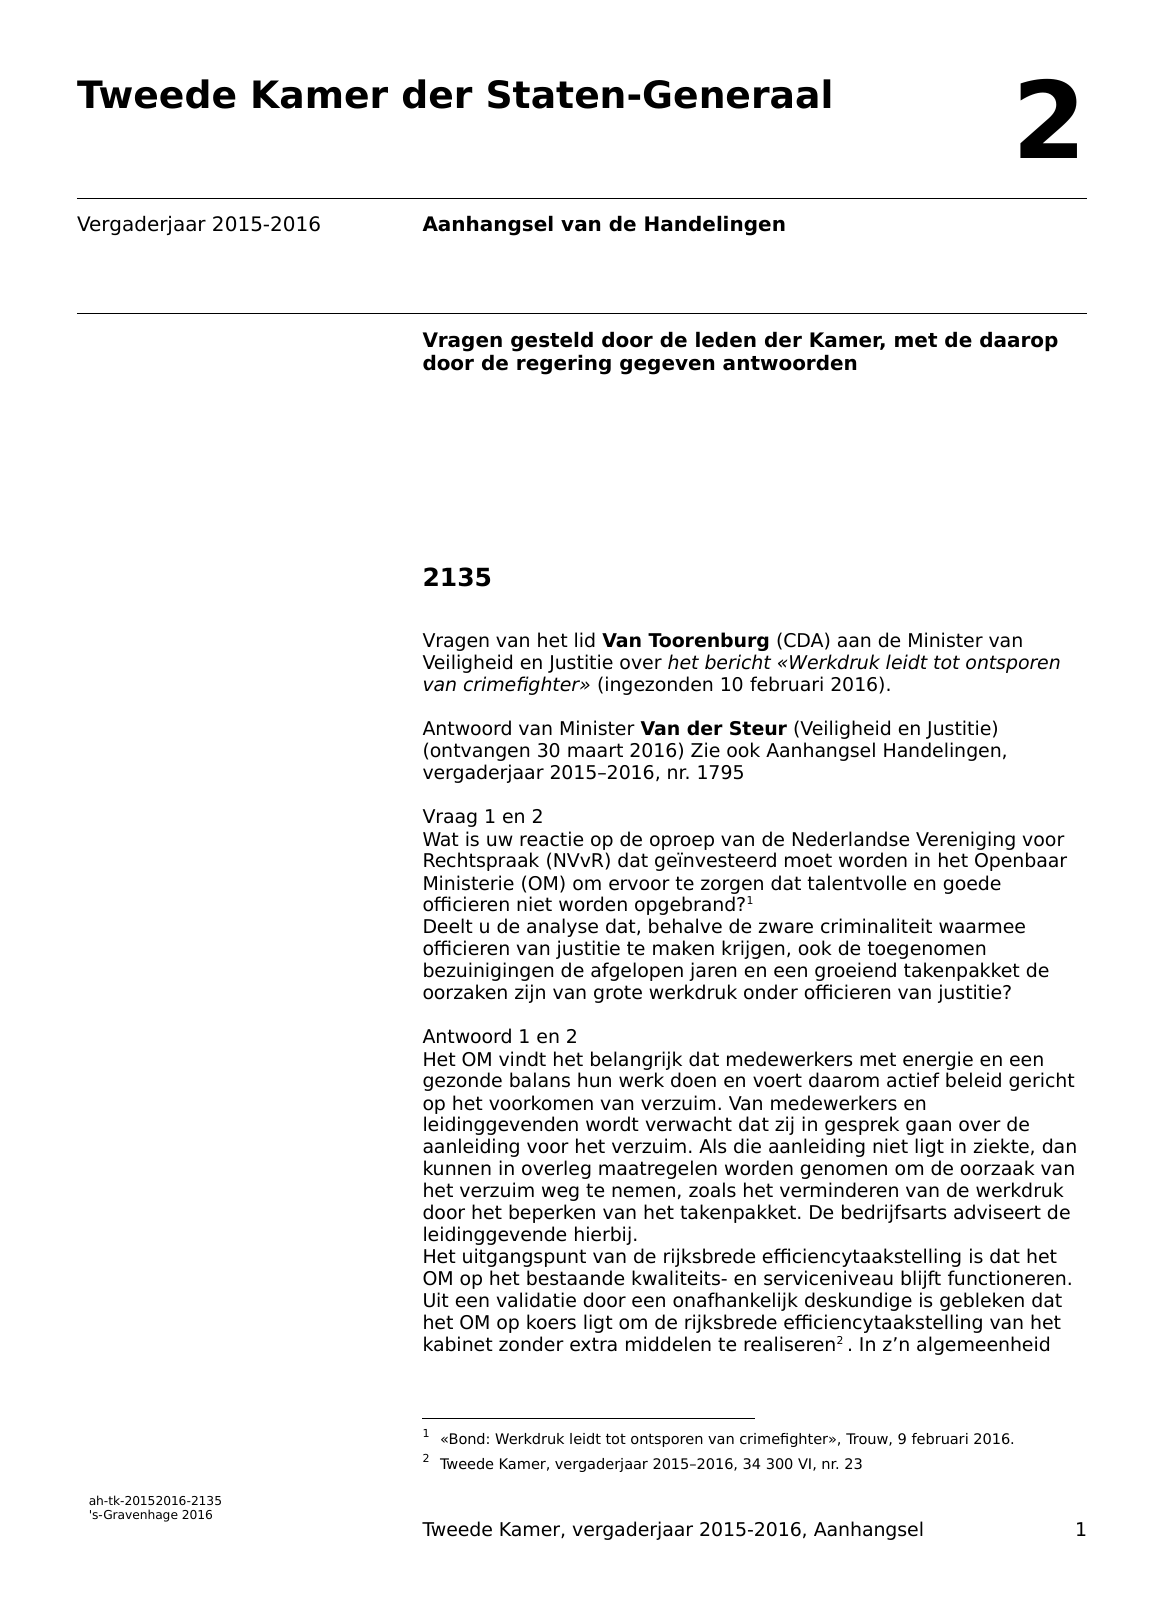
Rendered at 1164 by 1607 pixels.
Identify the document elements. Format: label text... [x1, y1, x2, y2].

text Deelt u de analyse dat, behalve de zware criminaliteit waarmee officieren van justitie te maken krijgen, ook de toegenomen bezuinigingen de afgelopen jaren en een groeiend takenpakket de oorzaken zijn van grote werkdruk onder officieren van justitie? [422, 916, 1087, 1004]
text ah-tk-20152016-2135 [88, 1494, 323, 1508]
text Tweede Kamer, vergaderjaar 2015–2016, 34 300 VI, nr. 23 [422, 1452, 1087, 1474]
text «Bond: Werkdruk leidt tot ontsporen van crimefighter», Trouw, 9 februari 2016. [422, 1427, 1087, 1449]
text Antwoord van Minister Van der Steur (Veiligheid en Justitie) (ontvangen 30 maart 2016) Zie ook Aanhangsel Handelingen, vergaderjaar 2015–2016, nr. 1795 [422, 718, 1087, 784]
text Het uitgangspunt van de rijksbrede efficiencytaakstelling is dat het OM op het bestaande kwaliteits- en serviceniveau blijft functioneren. Uit een validatie door een onafhankelijk deskundige is gebleken dat het OM op koers ligt om de rijksbrede efficiencytaakstelling van het kabinet zonder extra middelen te realiseren. In z’n algemeenheid [422, 1246, 1087, 1356]
text Vragen van het lid Van Toorenburg (CDA) aan de Minister van Veiligheid en Justitie over het bericht «Werkdruk leidt tot ontsporen van crimefighter» (ingezonden 10 februari 2016). [422, 630, 1087, 696]
text Vraag 1 en 2 [422, 806, 1087, 828]
text 's-Gravenhage 2016 [88, 1508, 323, 1522]
text Antwoord 1 en 2 [422, 1026, 1087, 1048]
table_cell Aanhangsel van de Handelingen [422, 199, 1087, 313]
table_header 2 [886, 59, 1087, 198]
table_cell Vergaderjaar 2015-2016 [77, 199, 422, 313]
text 2135 [422, 563, 1087, 592]
table_cell [77, 314, 422, 375]
text Wat is uw reactie op de oproep van de Nederlandse Vereniging voor Rechtspraak (NVvR) dat geïnvesteerd moet worden in het Openbaar Ministerie (OM) om ervoor te zorgen dat talentvolle en goede officieren niet worden opgebrand? [422, 828, 1087, 916]
text Het OM vindt het belangrijk dat medewerkers met energie en een gezonde balans hun werk doen en voert daarom actief beleid gericht op het voorkomen van verzuim. Van medewerkers en leidinggevenden wordt verwacht dat zij in gesprek gaan over de aanleiding voor het verzuim. Als die aanleiding niet ligt in ziekte, dan kunnen in overleg maatregelen worden genomen om de oorzaak van het verzuim weg te nemen, zoals het verminderen van de werkdruk door het beperken van het takenpakket. De bedrijfsarts adviseert de leidinggevende hierbij. [422, 1048, 1087, 1246]
table_cell Vragen gesteld door de leden der Kamer, met de daarop door de regering gegeven antwoorden [422, 314, 1087, 375]
table_header Tweede Kamer der Staten-Generaal [77, 59, 886, 198]
